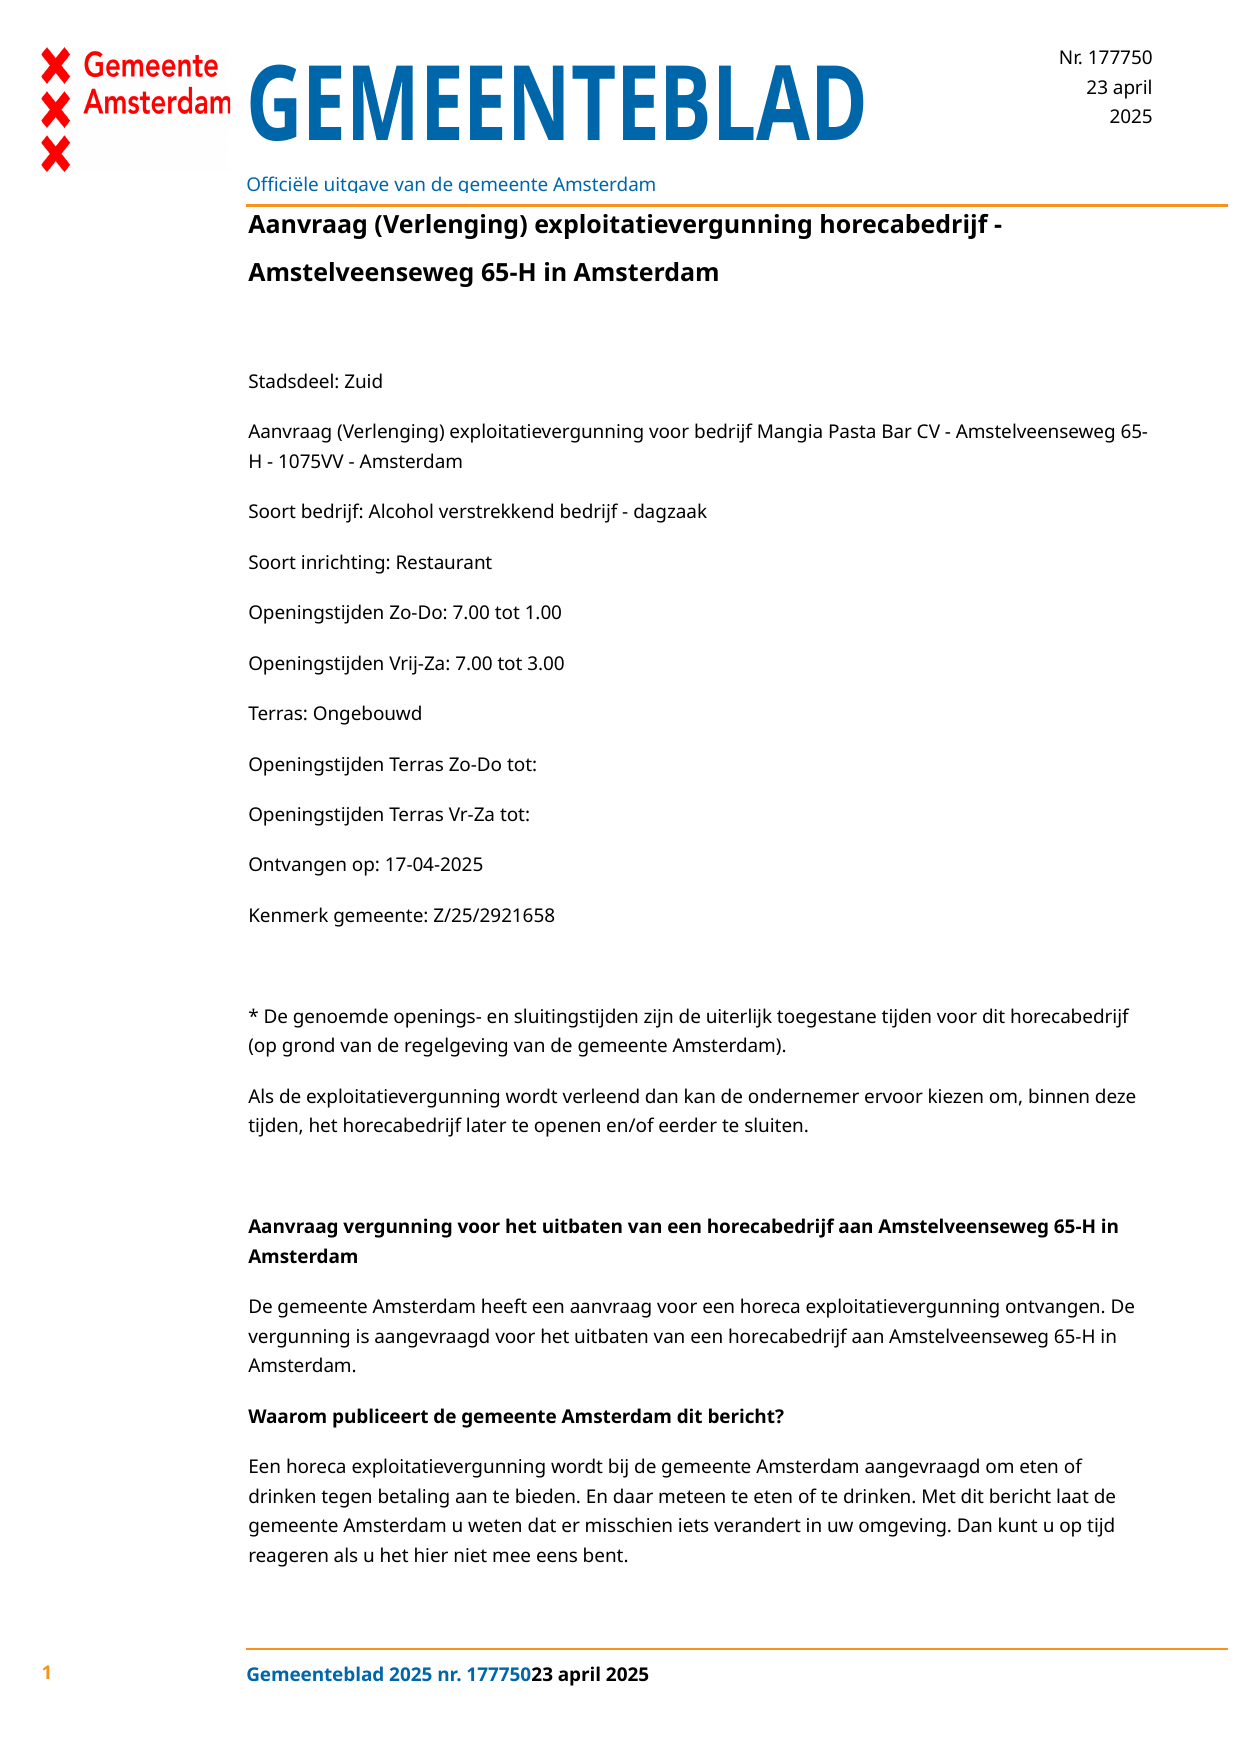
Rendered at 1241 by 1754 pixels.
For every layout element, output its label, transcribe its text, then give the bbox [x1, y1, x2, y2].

text Ontvangen op: 17-04-2025 [248, 852, 1152, 877]
text Openingstijden Zo-Do: 7.00 tot 1.00 [248, 599, 1152, 625]
text Waarom publiceert de gemeente Amsterdam dit bericht? [248, 1403, 1152, 1429]
picture [41, 47, 231, 172]
text Als de exploitatievergunning wordt verleend dan kan de ondernemer ervoor kiezen om, binnen deze tijden, het horecabedrijf later te openen en/of eerder te sluiten. [248, 1083, 1152, 1138]
text Terras: Ongebouwd [248, 700, 1152, 726]
text Openingstijden Terras Vr-Za tot: [248, 801, 1152, 827]
text * De genoemde openings- en sluitingstijden zijn de uiterlijk toegestane tijden voor dit horecabedrijf (op grond van de regelgeving van de gemeente Amsterdam). [248, 1003, 1152, 1058]
text Openingstijden Terras Zo-Do tot: [248, 751, 1152, 777]
text Soort inrichting: Restaurant [248, 549, 1152, 575]
text Kenmerk gemeente: Z/25/2921658 [248, 902, 1152, 928]
text Aanvraag (Verlenging) exploitatievergunning horecabedrijf - Amstelveenseweg 65-H in Amsterdam [248, 207, 1152, 288]
text De gemeente Amsterdam heeft een aanvraag voor een horeca exploitatievergunning ontvangen. De vergunning is aangevraagd voor het uitbaten van een horecabedrijf aan Amstelveenseweg 65-H in Amsterdam. [248, 1293, 1152, 1378]
text Een horeca exploitatievergunning wordt bij de gemeente Amsterdam aangevraagd om eten of drinken tegen betaling aan te bieden. En daar meteen te eten of te drinken. Met dit bericht laat de gemeente Amsterdam u weten dat er misschien iets verandert in uw omgeving. Dan kunt u op tijd reageren als u het hier niet mee eens bent. [248, 1453, 1152, 1568]
text Aanvraag vergunning voor het uitbaten van een horecabedrijf aan Amstelveenseweg 65-H in Amsterdam [248, 1213, 1152, 1269]
text Aanvraag (Verlenging) exploitatievergunning voor bedrijf Mangia Pasta Bar CV - Amstelveenseweg 65-H - 1075VV - Amsterdam [248, 419, 1152, 474]
text Stadsdeel: Zuid [248, 368, 1152, 394]
text Soort bedrijf: Alcohol verstrekkend bedrijf - dagzaak [248, 499, 1152, 524]
text Openingstijden Vrij-Za: 7.00 tot 3.00 [248, 650, 1152, 676]
